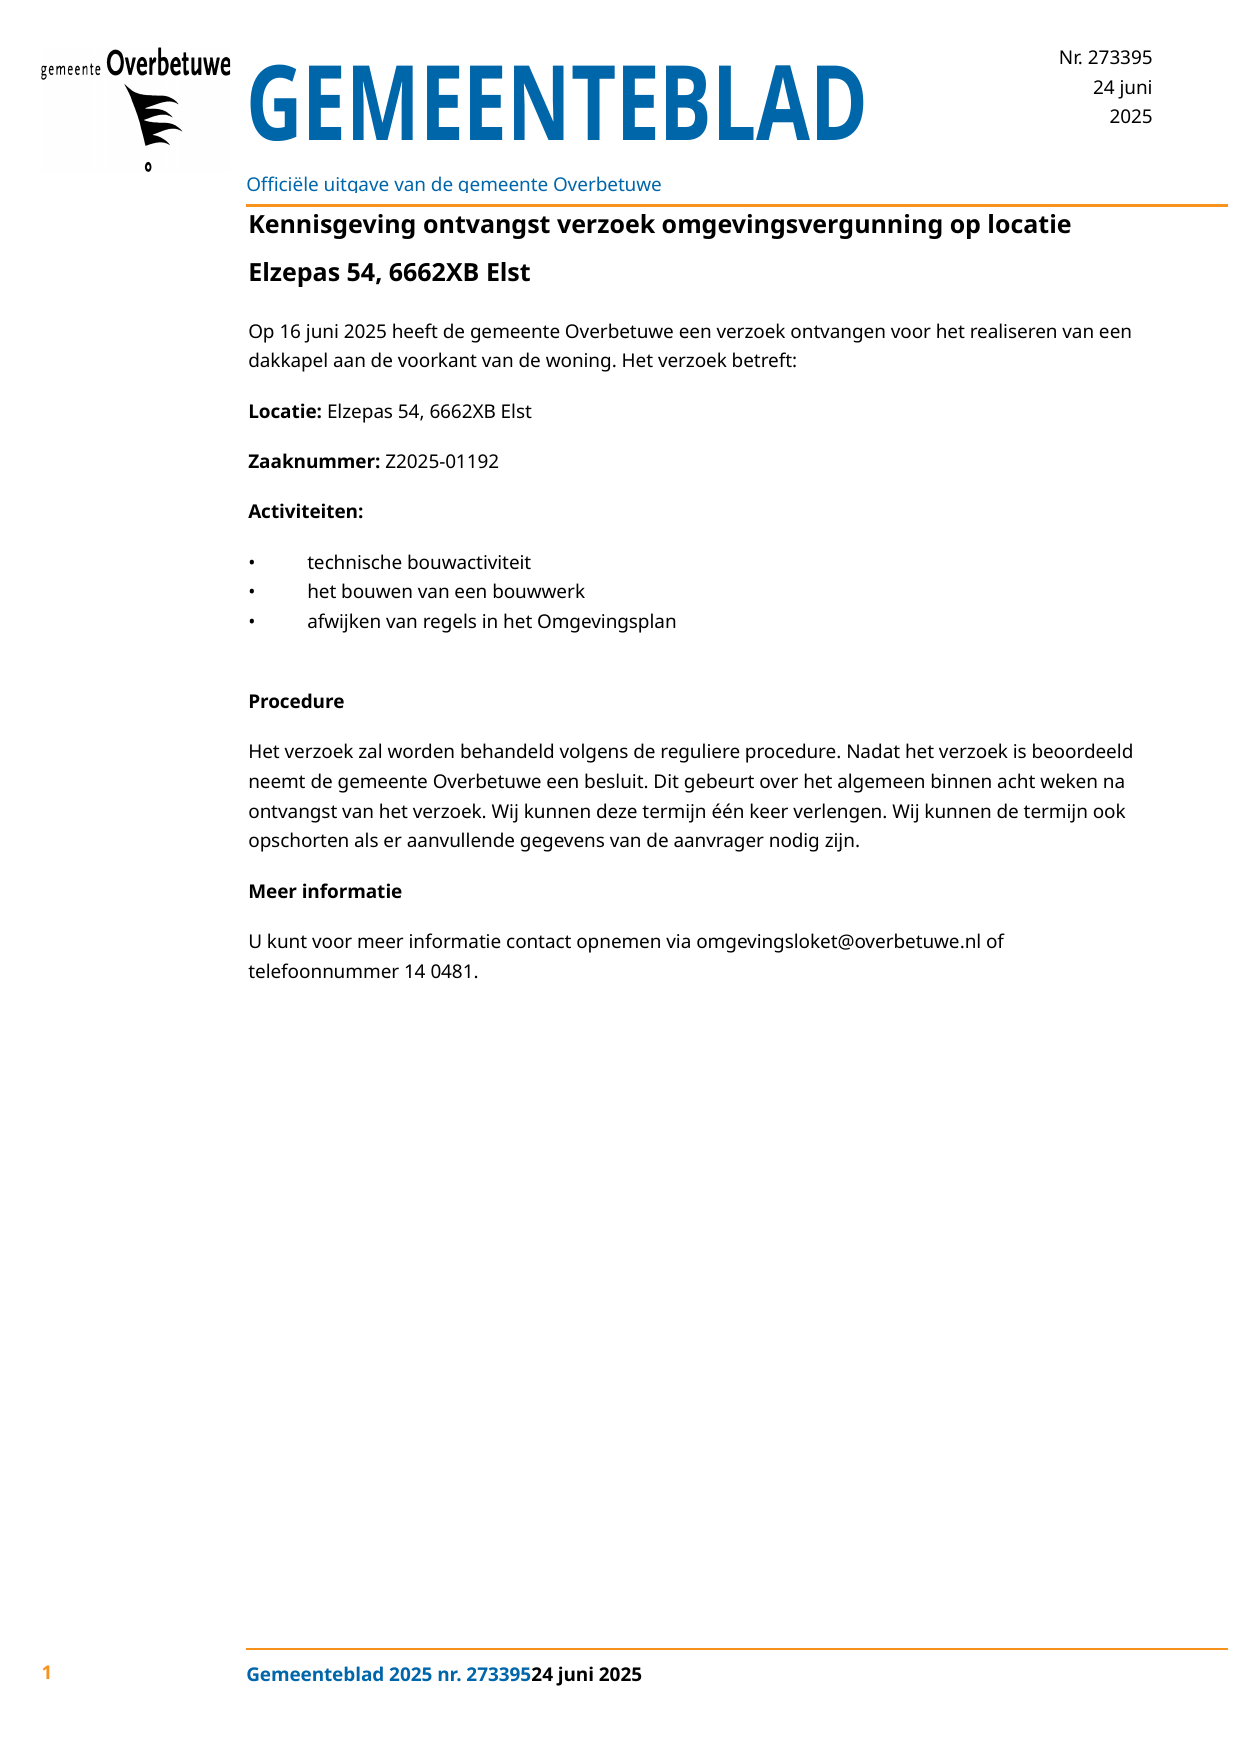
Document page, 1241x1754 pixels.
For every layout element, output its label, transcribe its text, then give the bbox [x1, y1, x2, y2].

text Kennisgeving ontvangst verzoek omgevingsvergunning op locatie Elzepas 54, 6662XB Elst [248, 207, 1152, 288]
text Activiteiten: [248, 499, 1152, 524]
picture [41, 47, 231, 172]
list afwijken van regels in het Omgevingsplan [248, 608, 1152, 634]
text U kunt voor meer informatie contact opnemen via omgevingsloket@overbetuwe.nl of telefoonnummer 14 0481. [248, 928, 1152, 984]
list het bouwen van een bouwwerk [248, 579, 1152, 604]
text Locatie: Elzepas 54, 6662XB Elst [248, 398, 1152, 424]
list technische bouwactiviteit [248, 549, 1152, 575]
text Zaaknummer: Z2025-01192 [248, 448, 1152, 474]
text Op 16 juni 2025 heeft de gemeente Overbetuwe een verzoek ontvangen voor het realiseren van een dakkapel aan de voorkant van de woning. Het verzoek betreft: [248, 318, 1152, 373]
text Meer informatie [248, 878, 1152, 904]
text Het verzoek zal worden behandeld volgens de reguliere procedure. Nadat het verzoek is beoordeeld neemt de gemeente Overbetuwe een besluit. Dit gebeurt over het algemeen binnen acht weken na ontvangst van het verzoek. Wij kunnen deze termijn één keer verlengen. Wij kunnen de termijn ook opschorten als er aanvullende gegevens van de aanvrager nodig zijn. [248, 739, 1152, 853]
text Procedure [248, 688, 1152, 714]
